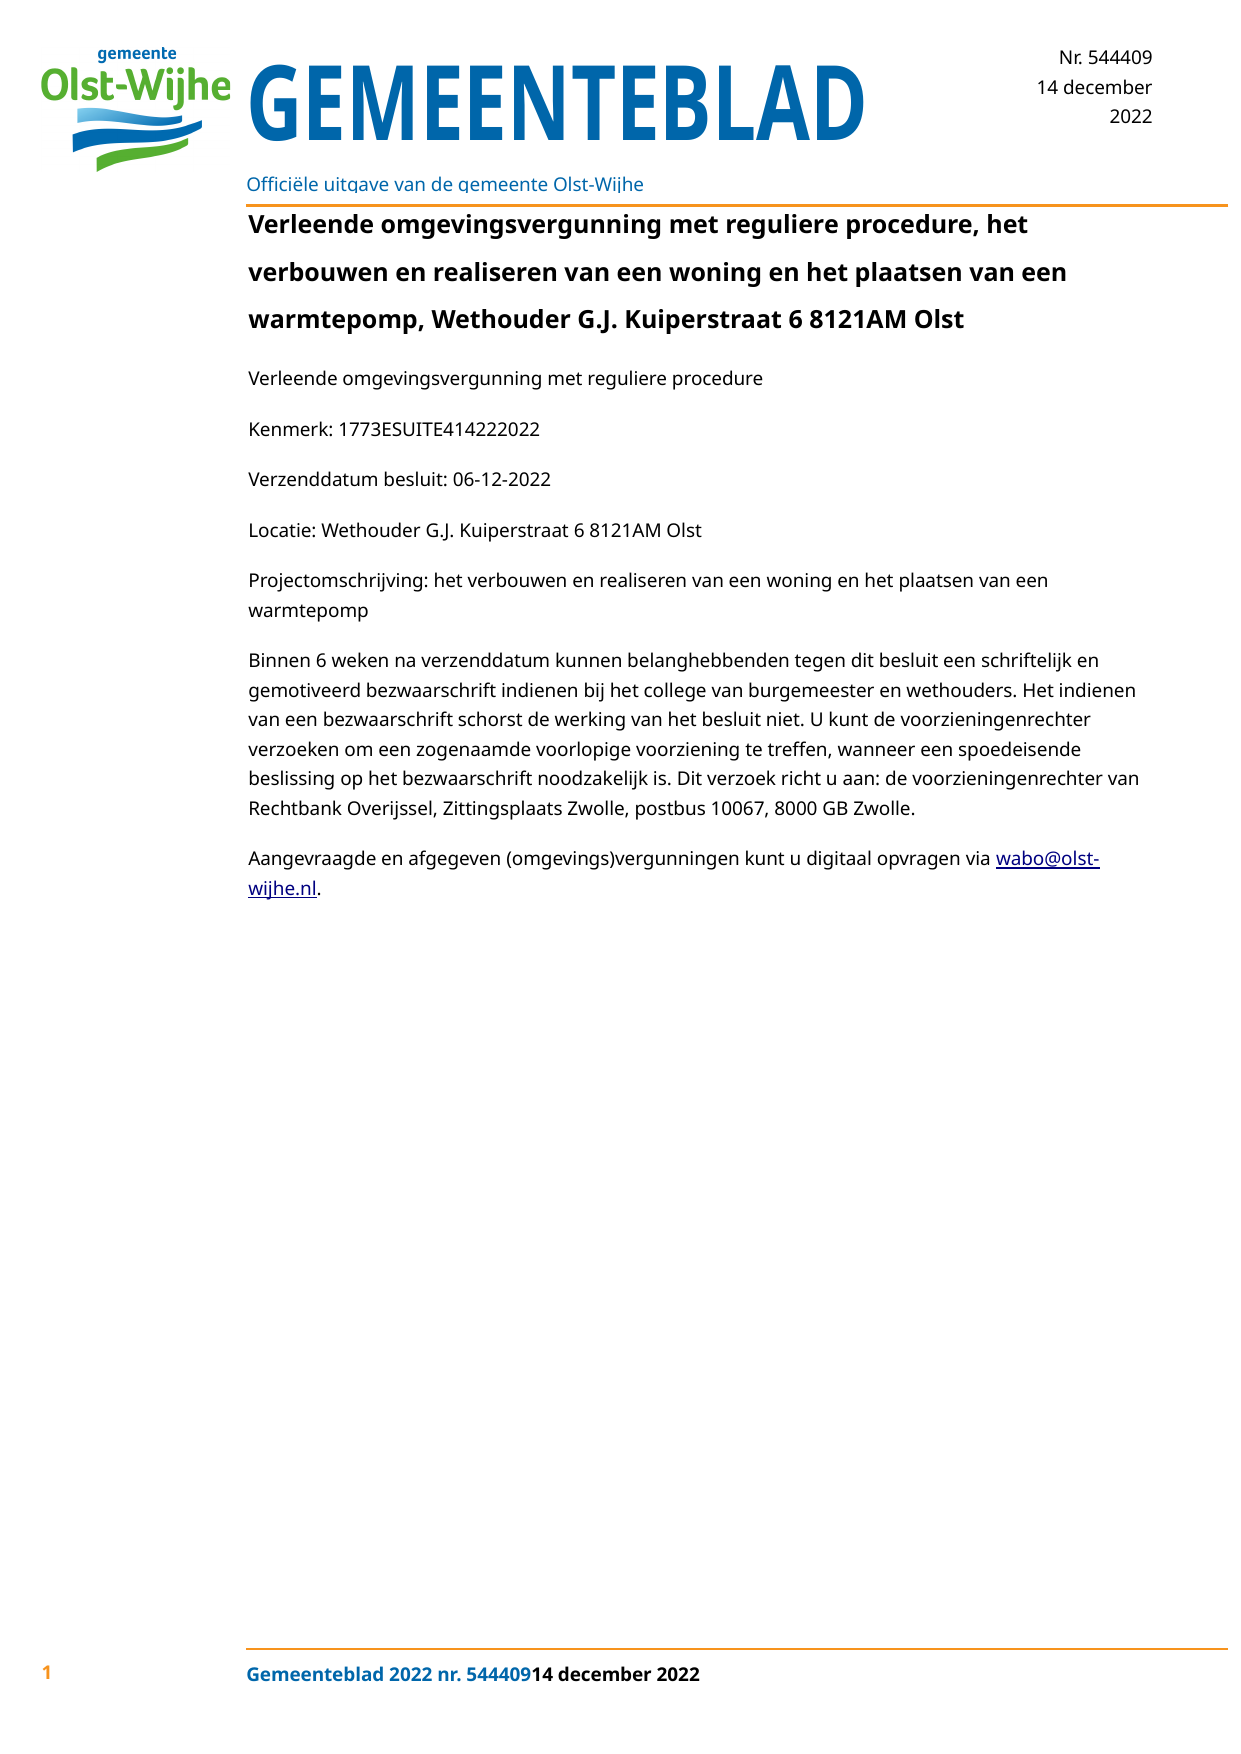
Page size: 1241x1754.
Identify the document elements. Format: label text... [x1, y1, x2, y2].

text Verleende omgevingsvergunning met reguliere procedure, het verbouwen en realiseren van een woning en het plaatsen van een warmtepomp, Wethouder G.J. Kuiperstraat 6 8121AM Olst [248, 207, 1152, 336]
text Locatie: Wethouder G.J. Kuiperstraat 6 8121AM Olst [248, 517, 1152, 542]
text Kenmerk: 1773ESUITE414222022 [248, 416, 1152, 442]
text Verzenddatum besluit: 06-12-2022 [248, 466, 1152, 492]
text Verleende omgevingsvergunning met reguliere procedure [248, 366, 1152, 391]
picture [41, 47, 231, 172]
text Binnen 6 weken na verzenddatum kunnen belanghebbenden tegen dit besluit een schriftelijk en gemotiveerd bezwaarschrift indienen bij het college van burgemeester en wethouders. Het indienen van een bezwaarschrift schorst de werking van het besluit niet. U kunt de voorzieningenrechter verzoeken om een zogenaamde voorlopige voorziening te treffen, wanneer een spoedeisende beslissing op het bezwaarschrift noodzakelijk is. Dit verzoek richt u aan: de voorzieningenrechter van Rechtbank Overijssel, Zittingsplaats Zwolle, postbus 10067, 8000 GB Zwolle. [248, 647, 1152, 821]
text Projectomschrijving: het verbouwen en realiseren van een woning en het plaatsen van een warmtepomp [248, 567, 1152, 622]
text Aangevraagde en afgegeven (omgevings)vergunningen kunt u digitaal opvragen via wabo@olst-wijhe.nl. [248, 846, 1152, 901]
